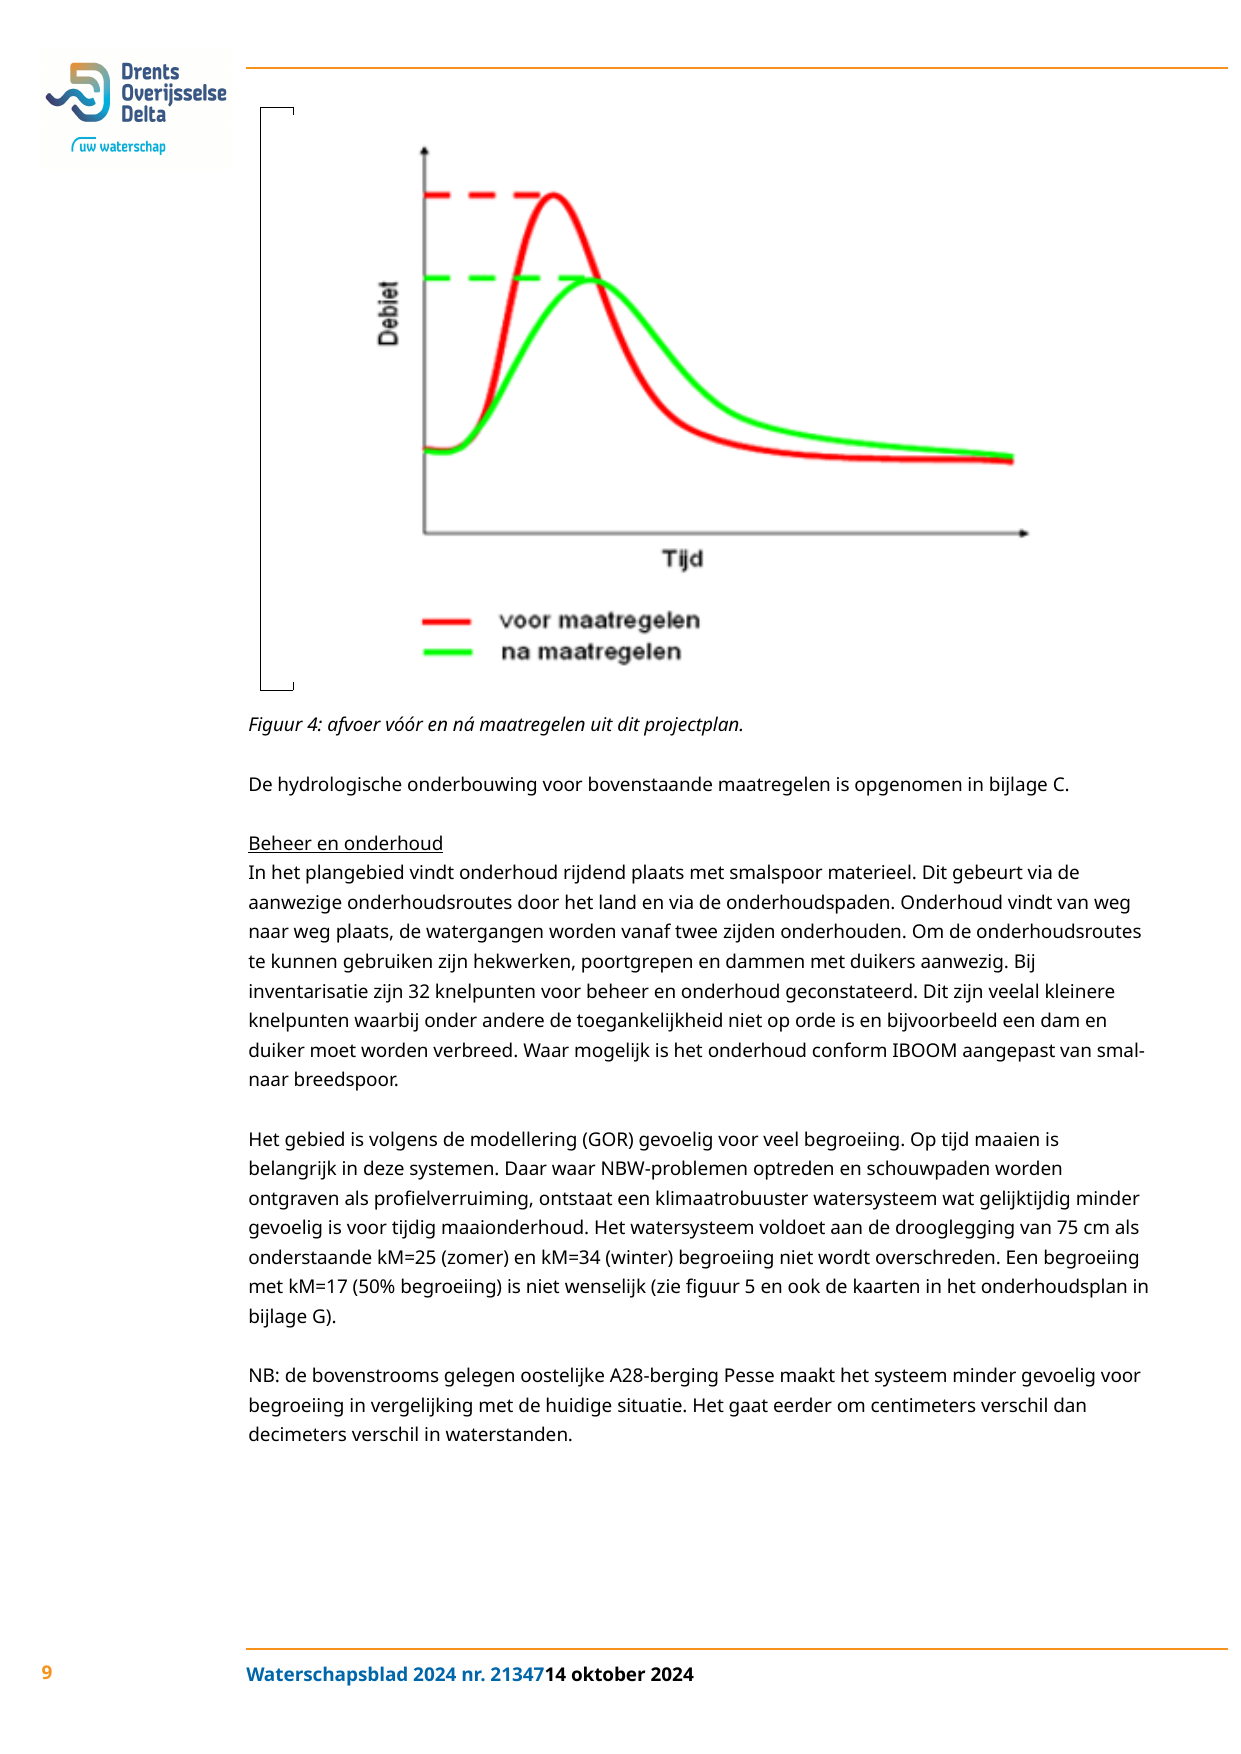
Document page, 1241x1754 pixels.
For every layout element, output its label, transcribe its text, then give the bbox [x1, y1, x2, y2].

text In het plangebied vindt onderhoud rijdend plaats met smalspoor materieel. Dit gebeurt via de aanwezige onderhoudsroutes door het land en via de onderhoudspaden. Onderhoud vindt van weg naar weg plaats, de watergangen worden vanaf twee zijden onderhouden. Om de onderhoudsroutes te kunnen gebruiken zijn hekwerken, poortgrepen en dammen met duikers aanwezig. Bij inventarisatie zijn 32 knelpunten voor beheer en onderhoud geconstateerd. Dit zijn veelal kleinere knelpunten waarbij onder andere de toegankelijkheid niet op orde is en bijvoorbeeld een dam en duiker moet worden verbreed. Waar mogelijk is het onderhoud conform IBOOM aangepast van smal- naar breedspoor. [248, 859, 1152, 1092]
picture [41, 47, 231, 172]
picture [268, 115, 1155, 682]
text Beheer en onderhoud [248, 830, 1152, 856]
text Figuur 4: afvoer vóór en ná maatregelen uit dit projectplan. [248, 712, 1152, 737]
text NB: de bovenstrooms gelegen oostelijke A28-berging Pesse maakt het systeem minder gevoelig voor begroeiing in vergelijking met de huidige situatie. Het gaat eerder om centimeters verschil dan decimeters verschil in waterstanden. [248, 1362, 1152, 1447]
text Het gebied is volgens de modellering (GOR) gevoelig voor veel begroeiing. Op tijd maaien is belangrijk in deze systemen. Daar waar NBW-problemen optreden en schouwpaden worden ontgraven als profielverruiming, ontstaat een klimaatrobuuster watersysteem wat gelijktijdig minder gevoelig is voor tijdig maaionderhoud. Het watersysteem voldoet aan de drooglegging van 75 cm als onderstaande kM=25 (zomer) en kM=34 (winter) begroeiing niet wordt overschreden. Een begroeiing met kM=17 (50% begroeiing) is niet wenselijk (zie figuur 5 en ook de kaarten in het onderhoudsplan in bijlage G). [248, 1126, 1152, 1329]
text De hydrologische onderbouwing voor bovenstaande maatregelen is opgenomen in bijlage C. [248, 771, 1152, 797]
